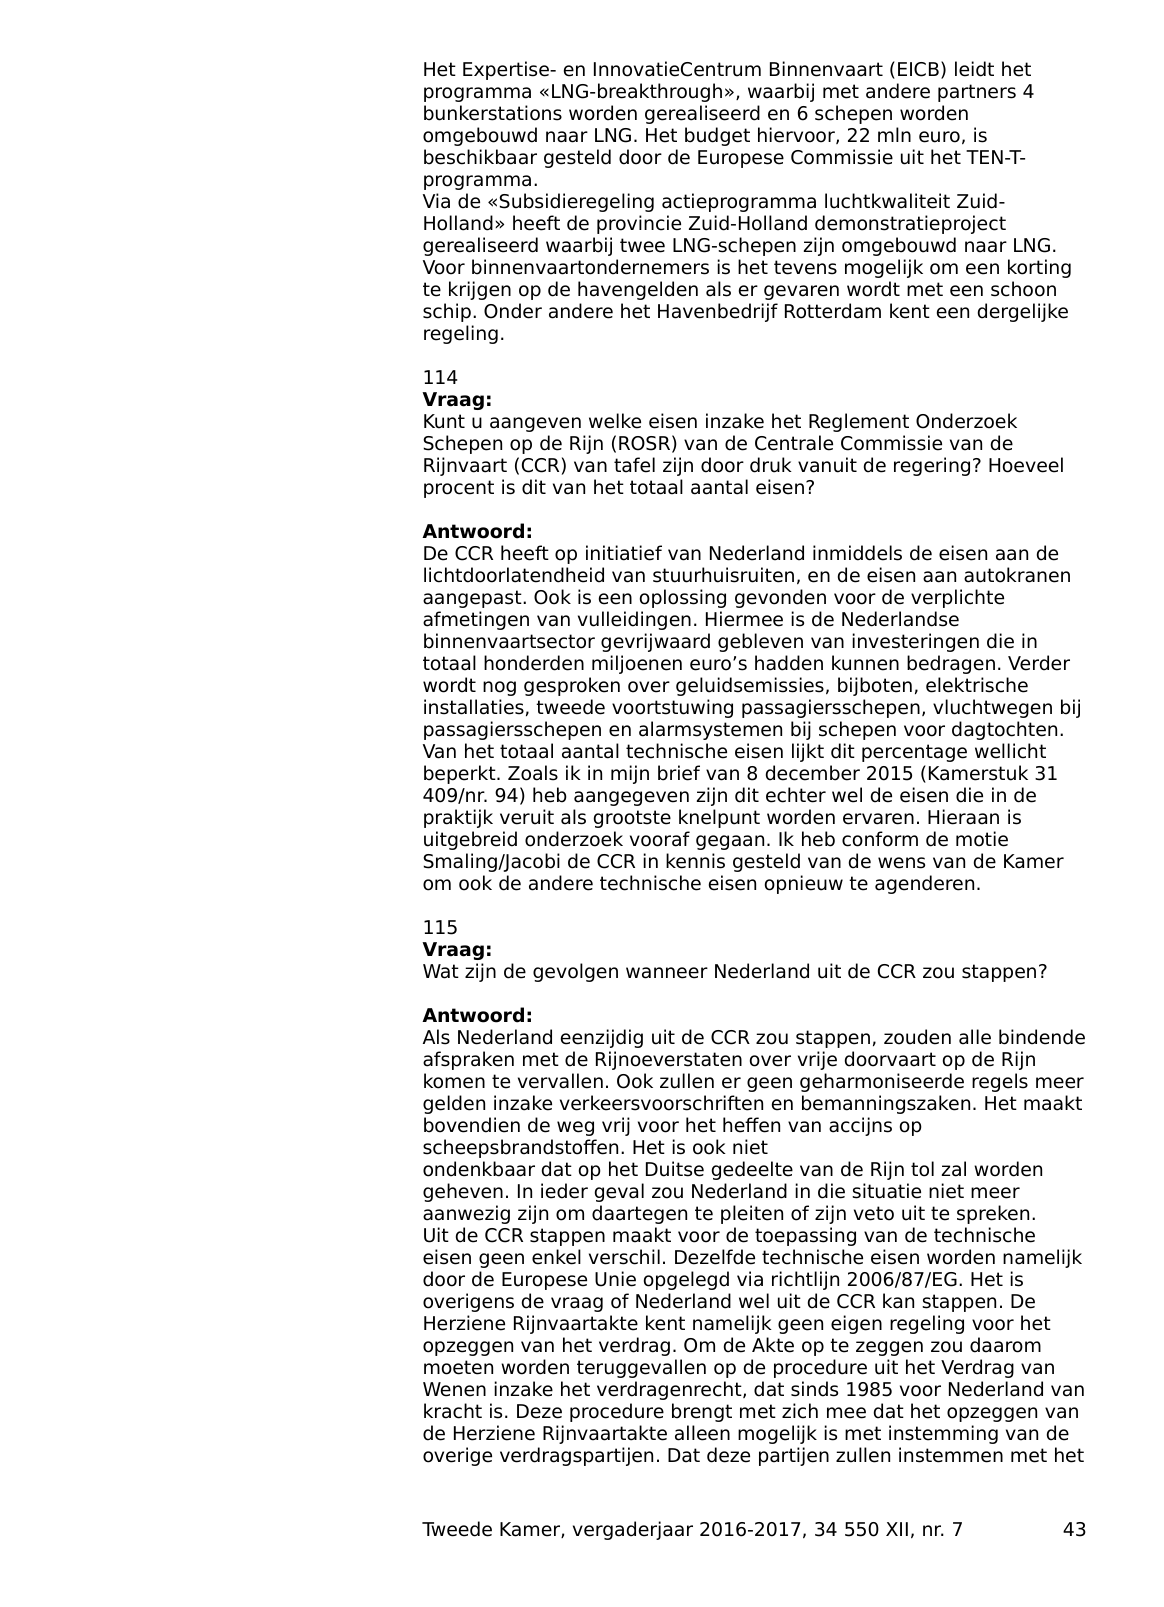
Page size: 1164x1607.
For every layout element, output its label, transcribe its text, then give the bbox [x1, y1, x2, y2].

text Het Expertise- en InnovatieCentrum Binnenvaart (EICB) leidt het programma «LNG-breakthrough», waarbij met andere partners 4 bunkerstations worden gerealiseerd en 6 schepen worden omgebouwd naar LNG. Het budget hiervoor, 22 mln euro, is beschikbaar gesteld door de Europese Commissie uit het TEN-T-programma. [422, 59, 1087, 191]
text Als Nederland eenzijdig uit de CCR zou stappen, zouden alle bindende afspraken met de Rijnoeverstaten over vrije doorvaart op de Rijn komen te vervallen. Ook zullen er geen geharmoniseerde regels meer gelden inzake verkeersvoorschriften en bemanningszaken. Het maakt bovendien de weg vrij voor het heffen van accijns op scheepsbrandstoffen. Het is ook niet [422, 1027, 1087, 1159]
text De CCR heeft op initiatief van Nederland inmiddels de eisen aan de lichtdoorlatendheid van stuurhuisruiten, en de eisen aan autokranen aangepast. Ook is een oplossing gevonden voor de verplichte afmetingen van vulleidingen. Hiermee is de Nederlandse binnenvaartsector gevrijwaard gebleven van investeringen die in totaal honderden miljoenen euro’s hadden kunnen bedragen. Verder wordt nog gesproken over geluidsemissies, bijboten, elektrische installaties, tweede voortstuwing passagiersschepen, vluchtwegen bij passagiersschepen en alarmsystemen bij schepen voor dagtochten. Van het totaal aantal technische eisen lijkt dit percentage wellicht beperkt. Zoals ik in mijn brief van 8 december 2015 (Kamerstuk 31 409/nr. 94) heb aangegeven zijn dit echter wel de eisen die in de praktijk veruit als grootste knelpunt worden ervaren. Hieraan is uitgebreid onderzoek vooraf gegaan. Ik heb conform de motie Smaling/Jacobi de CCR in kennis gesteld van de wens van de Kamer om ook de andere technische eisen opnieuw te agenderen. [422, 543, 1087, 895]
text ondenkbaar dat op het Duitse gedeelte van de Rijn tol zal worden geheven. In ieder geval zou Nederland in die situatie niet meer aanwezig zijn om daartegen te pleiten of zijn veto uit te spreken. [422, 1159, 1087, 1225]
text Kunt u aangeven welke eisen inzake het Reglement Onderzoek Schepen op de Rijn (ROSR) van de Centrale Commissie van de Rijnvaart (CCR) van tafel zijn door druk vanuit de regering? Hoeveel procent is dit van het totaal aantal eisen? [422, 411, 1087, 499]
text Via de «Subsidieregeling actieprogramma luchtkwaliteit Zuid-Holland» heeft de provincie Zuid-Holland demonstratieproject gerealiseerd waarbij twee LNG-schepen zijn omgebouwd naar LNG. [422, 191, 1087, 257]
text Uit de CCR stappen maakt voor de toepassing van de technische eisen geen enkel verschil. Dezelfde technische eisen worden namelijk door de Europese Unie opgelegd via richtlijn 2006/87/EG. Het is overigens de vraag of Nederland wel uit de CCR kan stappen. De Herziene Rijnvaartakte kent namelijk geen eigen regeling voor het opzeggen van het verdrag. Om de Akte op te zeggen zou daarom moeten worden teruggevallen op de procedure uit het Verdrag van Wenen inzake het verdragenrecht, dat sinds 1985 voor Nederland van kracht is. Deze procedure brengt met zich mee dat het opzeggen van de Herziene Rijnvaartakte alleen mogelijk is met instemming van de overige verdragspartijen. Dat deze partijen zullen instemmen met het [422, 1225, 1087, 1467]
text Antwoord: [422, 521, 1087, 543]
text Vraag: [422, 389, 1087, 411]
text 114 [422, 367, 1087, 389]
text 115 [422, 917, 1087, 939]
text Antwoord: [422, 1005, 1087, 1027]
text Vraag: [422, 939, 1087, 961]
text Voor binnenvaartondernemers is het tevens mogelijk om een korting te krijgen op de havengelden als er gevaren wordt met een schoon schip. Onder andere het Havenbedrijf Rotterdam kent een dergelijke regeling. [422, 257, 1087, 345]
text Wat zijn de gevolgen wanneer Nederland uit de CCR zou stappen? [422, 961, 1087, 983]
